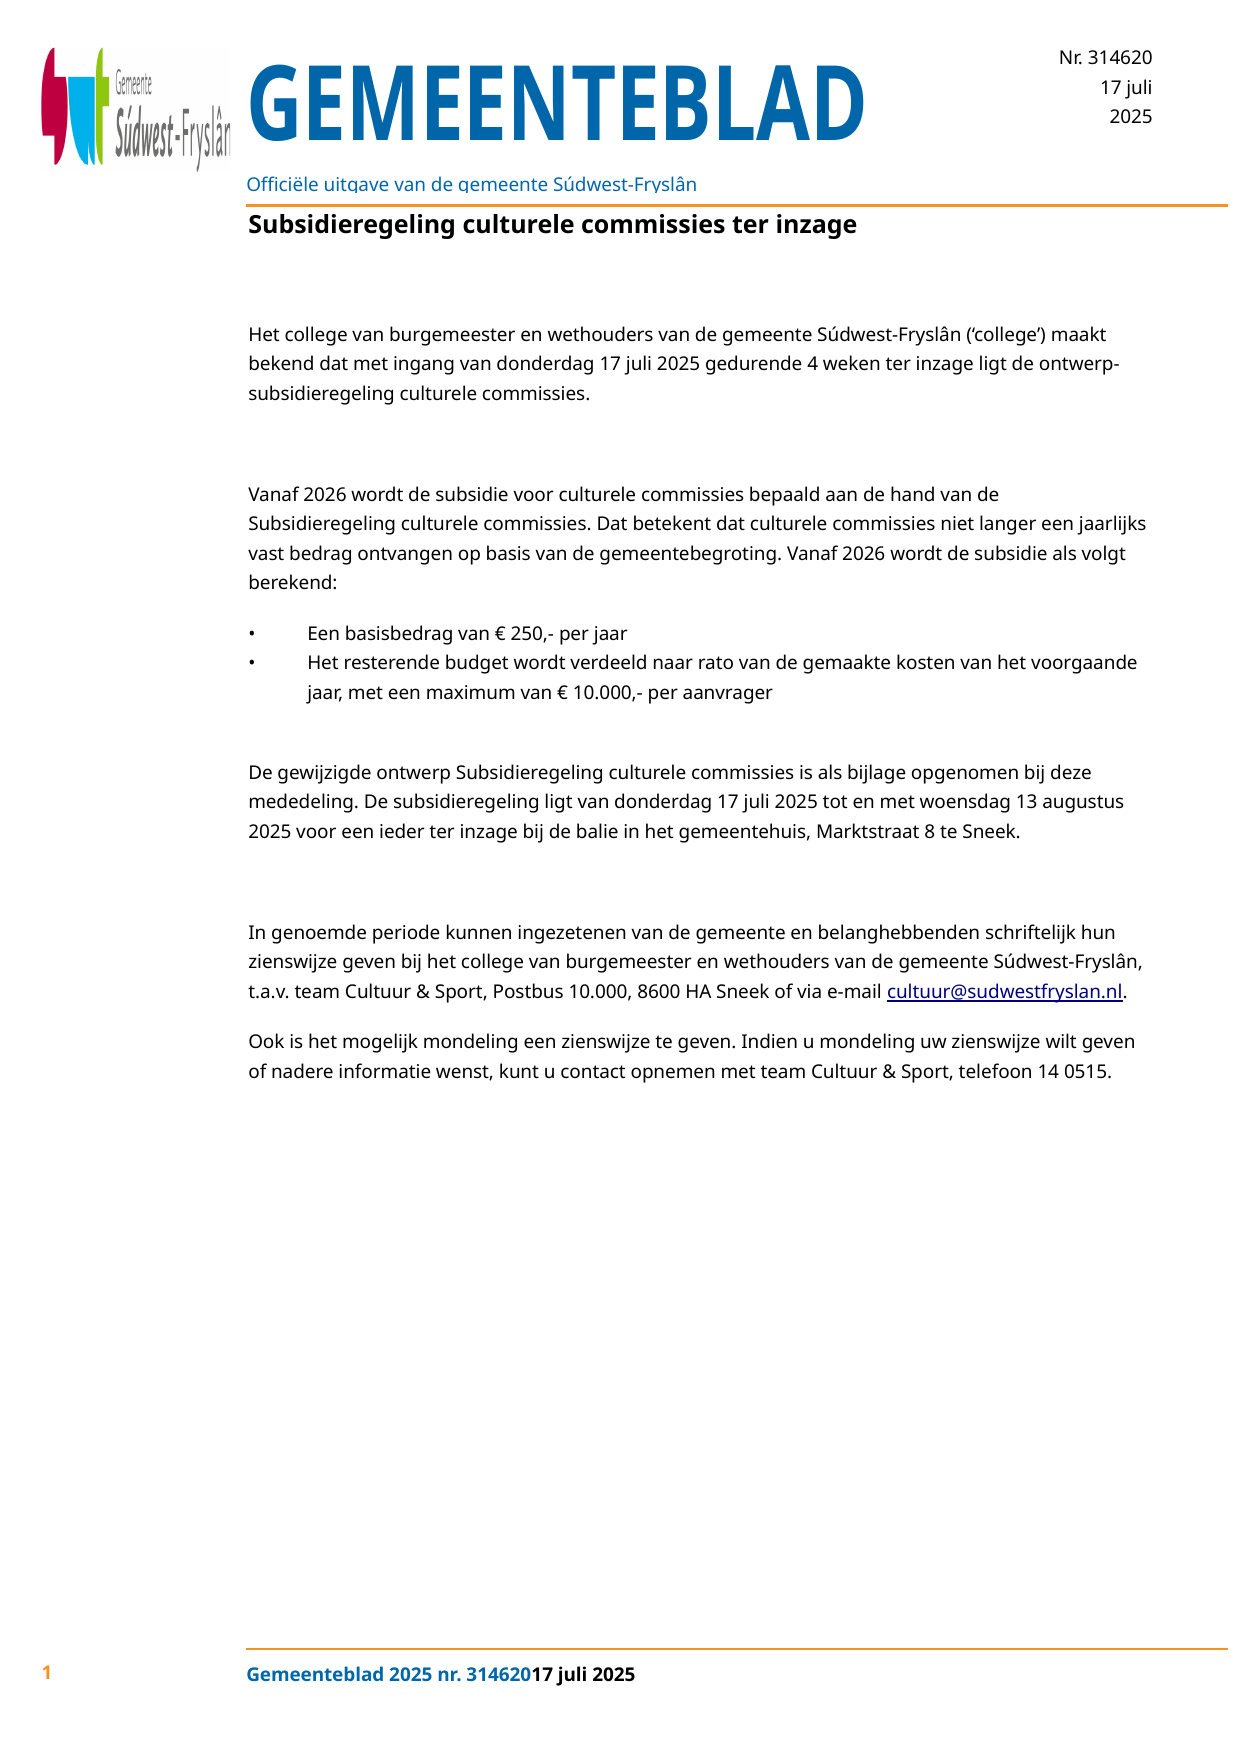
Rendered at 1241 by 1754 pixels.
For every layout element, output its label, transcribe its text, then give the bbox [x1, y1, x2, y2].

text Het college van burgemeester en wethouders van de gemeente Súdwest-Fryslân (‘college’) maakt bekend dat met ingang van donderdag 17 juli 2025 gedurende 4 weken ter inzage ligt de ontwerp-subsidieregeling culturele commissies. [248, 321, 1152, 406]
text Vanaf 2026 wordt de subsidie voor culturele commissies bepaald aan de hand van de Subsidieregeling culturele commissies. Dat betekent dat culturele commissies niet langer een jaarlijks vast bedrag ontvangen op basis van de gemeentebegroting. Vanaf 2026 wordt de subsidie als volgt berekend: [248, 481, 1152, 595]
list Het resterende budget wordt verdeeld naar rato van de gemaakte kosten van het voorgaande jaar, met een maximum van € 10.000,- per aanvrager [248, 649, 1152, 705]
text In genoemde periode kunnen ingezetenen van de gemeente en belanghebbenden schriftelijk hun zienswijze geven bij het college van burgemeester en wethouders van de gemeente Súdwest-Fryslân, t.a.v. team Cultuur & Sport, Postbus 10.000, 8600 HA Sneek of via e-mail cultuur@sudwestfryslan.nl. [248, 919, 1152, 1004]
picture [41, 47, 231, 172]
text Ook is het mogelijk mondeling een zienswijze te geven. Indien u mondeling uw zienswijze wilt geven of nadere informatie wenst, kunt u contact opnemen met team Cultuur & Sport, telefoon 14 0515. [248, 1029, 1152, 1084]
text Subsidieregeling culturele commissies ter inzage [248, 207, 1152, 241]
list Een basisbedrag van € 250,- per jaar [248, 620, 1152, 646]
text De gewijzigde ontwerp Subsidieregeling culturele commissies is als bijlage opgenomen bij deze mededeling. De subsidieregeling ligt van donderdag 17 juli 2025 tot en met woensdag 13 augustus 2025 voor een ieder ter inzage bij de balie in het gemeentehuis, Marktstraat 8 te Sneek. [248, 759, 1152, 844]
